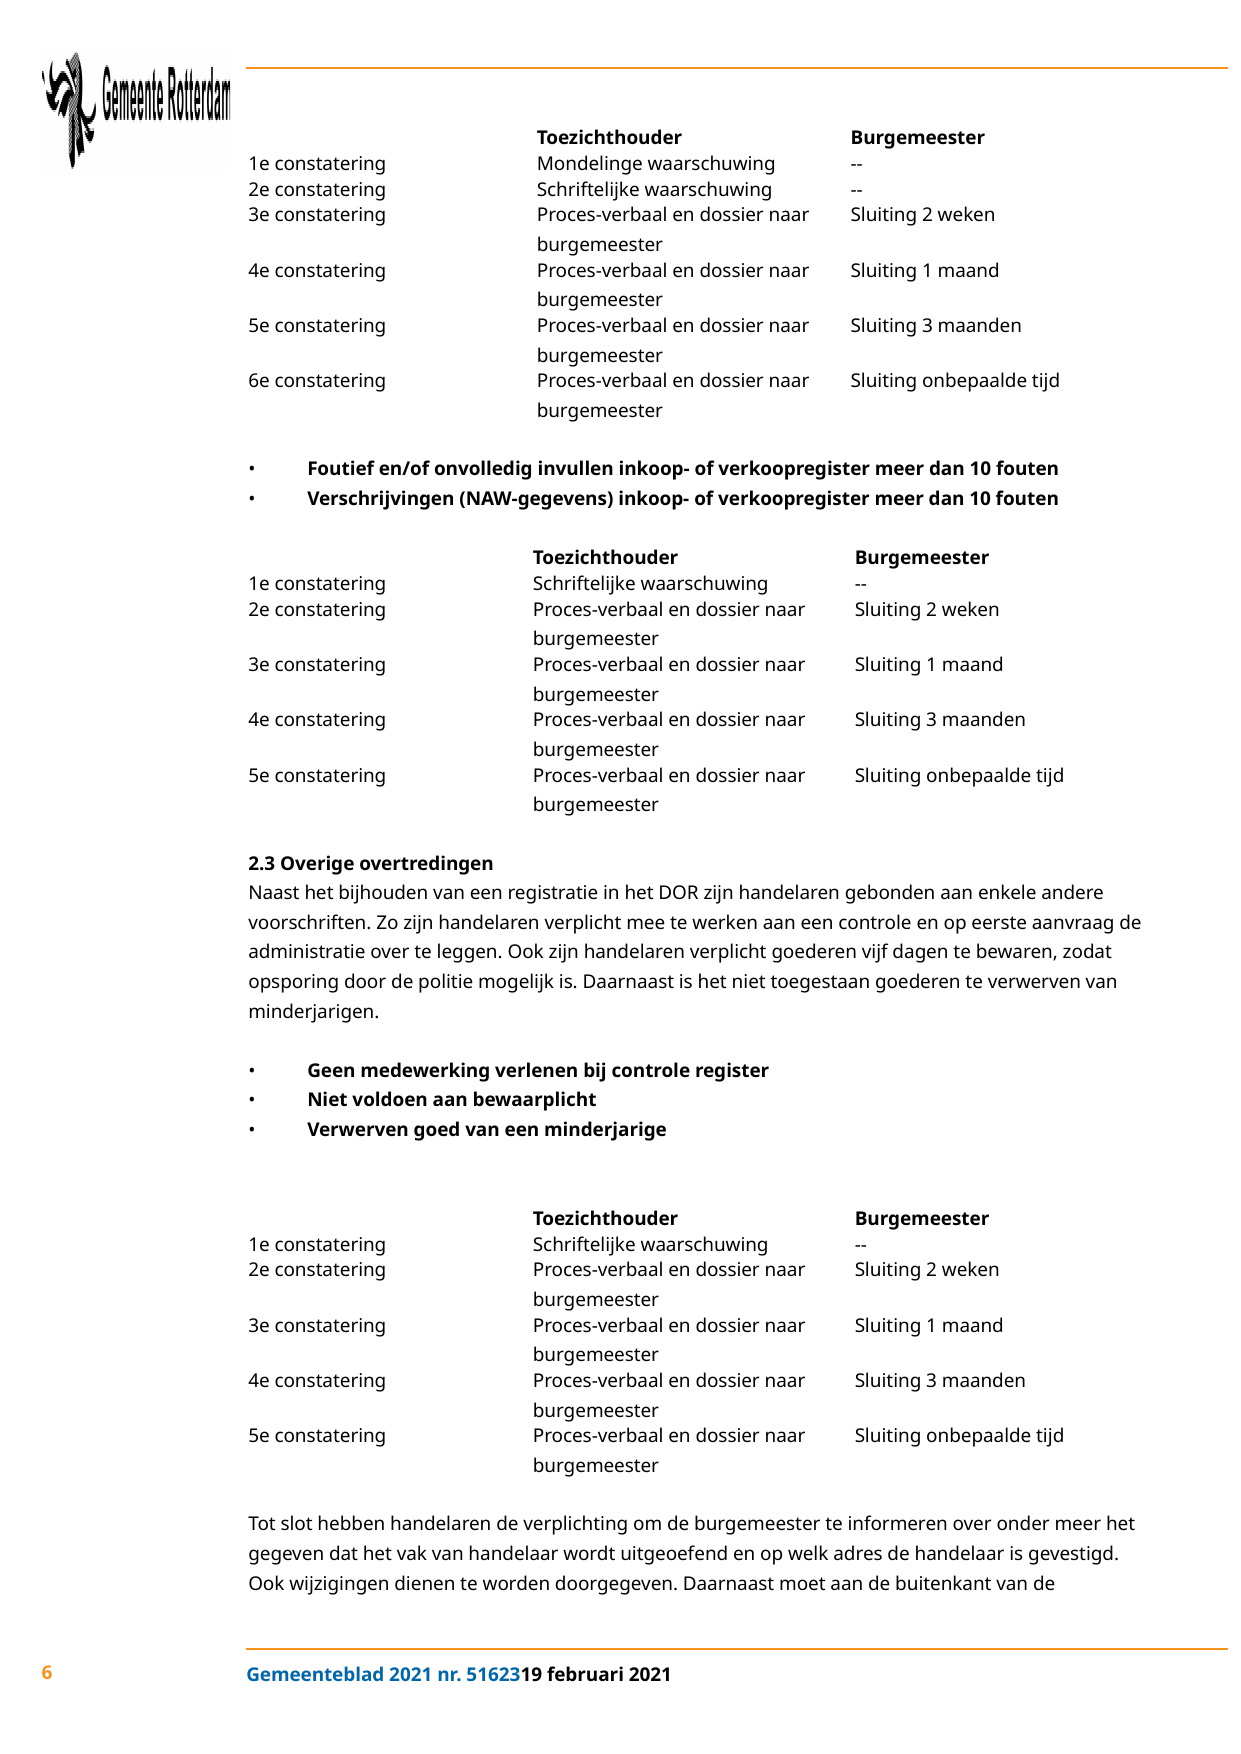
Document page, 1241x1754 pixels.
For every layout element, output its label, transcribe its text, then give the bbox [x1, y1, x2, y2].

table_cell -- [850, 150, 1152, 176]
list Verwerven goed van een minderjarige [248, 1116, 1152, 1142]
table_cell Sluiting 1 maand [850, 257, 1152, 312]
table_cell Sluiting 3 maanden [855, 1367, 1152, 1422]
table_cell 2e constatering [248, 176, 537, 202]
table_cell Mondelinge waarschuwing [537, 150, 850, 176]
picture [41, 47, 231, 172]
table_cell Proces-verbaal en dossier naar burgemeester [537, 368, 850, 423]
table_cell Sluiting 2 weken [855, 1257, 1152, 1312]
list Verschrijvingen (NAW-gegevens) inkoop- of verkoopregister meer dan 10 fouten [248, 485, 1152, 511]
table_cell Sluiting onbepaalde tijd [850, 368, 1152, 423]
table_cell Proces-verbaal en dossier naar burgemeester [537, 202, 850, 257]
table_cell Proces-verbaal en dossier naar burgemeester [533, 1312, 854, 1367]
table_header Toezichthouder [533, 1176, 854, 1231]
table_cell 2e constatering [248, 596, 533, 651]
table_cell Proces-verbaal en dossier naar burgemeester [533, 707, 854, 762]
table_cell Proces-verbaal en dossier naar burgemeester [533, 596, 854, 651]
table_header Burgemeester [850, 95, 1152, 150]
table_header Burgemeester [855, 1176, 1152, 1231]
table_header [248, 95, 537, 150]
table_cell Sluiting 1 maand [855, 651, 1152, 707]
text 2.3 Overige overtredingen [248, 850, 1152, 876]
table_cell Proces-verbaal en dossier naar burgemeester [533, 1257, 854, 1312]
table_header [248, 1176, 533, 1231]
text Tot slot hebben handelaren de verplichting om de burgemeester te informeren over onder meer het gegeven dat het vak van handelaar wordt uitgeoefend en op welk adres de handelaar is gevestigd. Ook wijzigingen dienen te worden doorgegeven. Daarnaast moet aan de buitenkant van de [248, 1511, 1152, 1596]
text Naast het bijhouden van een registratie in het DOR zijn handelaren gebonden aan enkele andere voorschriften. Zo zijn handelaren verplicht mee te werken aan een controle en op eerste aanvraag de administratie over te leggen. Ook zijn handelaren verplicht goederen vijf dagen te bewaren, zodat opsporing door de politie mogelijk is. Daarnaast is het niet toegestaan goederen te verwerven van minderjarigen. [248, 879, 1152, 1024]
table_header Burgemeester [855, 515, 1152, 570]
table_cell Sluiting onbepaalde tijd [855, 762, 1152, 817]
table_cell -- [855, 570, 1152, 596]
table_cell Sluiting 1 maand [855, 1312, 1152, 1367]
table_cell Sluiting 3 maanden [855, 707, 1152, 762]
table_cell 5e constatering [248, 1423, 533, 1478]
table_cell 1e constatering [248, 570, 533, 596]
table_cell Schriftelijke waarschuwing [533, 1231, 854, 1257]
table_cell 5e constatering [248, 312, 537, 367]
table_header Toezichthouder [533, 515, 854, 570]
table_cell 3e constatering [248, 1312, 533, 1367]
table_cell 3e constatering [248, 202, 537, 257]
table_cell 2e constatering [248, 1257, 533, 1312]
table_cell 4e constatering [248, 1367, 533, 1422]
table_cell Schriftelijke waarschuwing [533, 570, 854, 596]
table_cell Sluiting 2 weken [855, 596, 1152, 651]
table_cell 3e constatering [248, 651, 533, 707]
table_cell Proces-verbaal en dossier naar burgemeester [533, 1423, 854, 1478]
table_cell 5e constatering [248, 762, 533, 817]
table_cell Proces-verbaal en dossier naar burgemeester [533, 651, 854, 707]
table_cell 1e constatering [248, 150, 537, 176]
table_header [248, 515, 533, 570]
table_cell Sluiting 2 weken [850, 202, 1152, 257]
table_cell Sluiting 3 maanden [850, 312, 1152, 367]
list Niet voldoen aan bewaarplicht [248, 1087, 1152, 1112]
table_cell Proces-verbaal en dossier naar burgemeester [537, 257, 850, 312]
table_cell Schriftelijke waarschuwing [537, 176, 850, 202]
table_cell Proces-verbaal en dossier naar burgemeester [533, 762, 854, 817]
table_cell -- [850, 176, 1152, 202]
list Foutief en/of onvolledig invullen inkoop- of verkoopregister meer dan 10 fouten [248, 456, 1152, 481]
table_cell 6e constatering [248, 368, 537, 423]
list Geen medewerking verlenen bij controle register [248, 1057, 1152, 1083]
table_cell Sluiting onbepaalde tijd [855, 1423, 1152, 1478]
table_cell 4e constatering [248, 257, 537, 312]
table_cell 1e constatering [248, 1231, 533, 1257]
table_cell Proces-verbaal en dossier naar burgemeester [537, 312, 850, 367]
table_cell Proces-verbaal en dossier naar burgemeester [533, 1367, 854, 1422]
table_header Toezichthouder [537, 95, 850, 150]
table_cell -- [855, 1231, 1152, 1257]
table_cell 4e constatering [248, 707, 533, 762]
